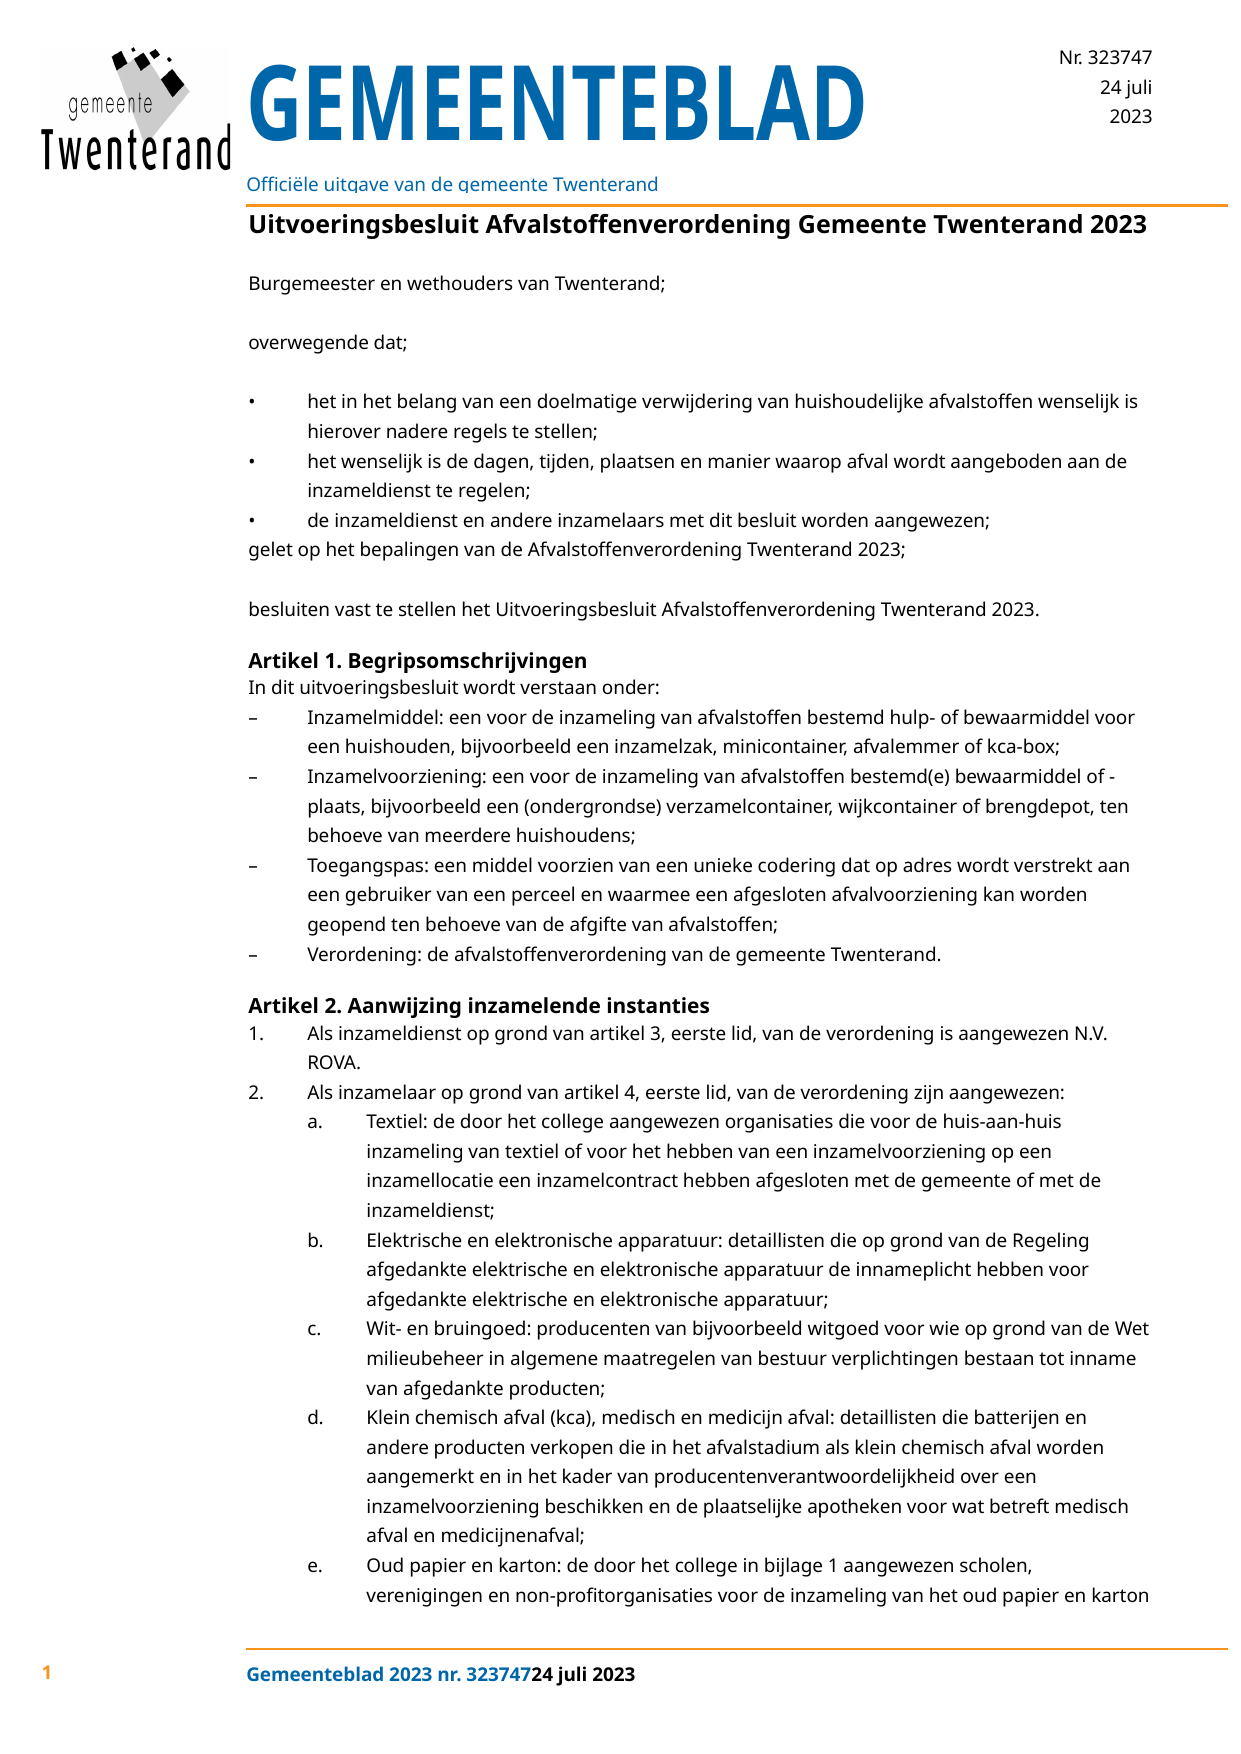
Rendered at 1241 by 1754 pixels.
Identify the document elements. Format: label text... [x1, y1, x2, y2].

list Verordening: de afvalstoffenverordening van de gemeente Twenterand. [248, 941, 1152, 967]
text overwegende dat; [248, 329, 1152, 355]
text Uitvoeringsbesluit Afvalstoffenverordening Gemeente Twenterand 2023 [248, 207, 1152, 241]
list het wenselijk is de dagen, tijden, plaatsen en manier waarop afval wordt aangeboden aan de inzameldienst te regelen; [248, 448, 1152, 503]
list Inzamelmiddel: een voor de inzameling van afvalstoffen bestemd hulp- of bewaarmiddel voor een huishouden, bijvoorbeeld een inzamelzak, minicontainer, afvalemmer of kca-box; [248, 704, 1152, 759]
text besluiten vast te stellen het Uitvoeringsbesluit Afvalstoffenverordening Twenterand 2023. [248, 596, 1152, 621]
list Klein chemisch afval (kca), medisch en medicijn afval: detaillisten die batterijen en andere producten verkopen die in het afvalstadium als klein chemisch afval worden aangemerkt en in het kader van producentenverantwoordelijkheid over een inzamelvoorziening beschikken en de plaatselijke apotheken voor wat betreft medisch afval en medicijnenafval; [307, 1404, 1152, 1548]
list de inzameldienst en andere inzamelaars met dit besluit worden aangewezen; [248, 507, 1152, 533]
list Oud papier en karton: de door het college in bijlage 1 aangewezen scholen, verenigingen en non-profitorganisaties voor de inzameling van het oud papier en karton [307, 1552, 1152, 1607]
text In dit uitvoeringsbesluit wordt verstaan onder: [248, 674, 1152, 700]
text Artikel 2. Aanwijzing inzamelende instanties [248, 991, 1152, 1020]
list Als inzamelaar op grond van artikel 4, eerste lid, van de verordening zijn aangewezen: [248, 1079, 1152, 1104]
list Wit- en bruingoed: producenten van bijvoorbeeld witgoed voor wie op grond van de Wet milieubeheer in algemene maatregelen van bestuur verplichtingen bestaan tot inname van afgedankte producten; [307, 1316, 1152, 1400]
list Elektrische en elektronische apparatuur: detaillisten die op grond van de Regeling afgedankte elektrische en elektronische apparatuur de innameplicht hebben voor afgedankte elektrische en elektronische apparatuur; [307, 1227, 1152, 1312]
text Burgemeester en wethouders van Twenterand; [248, 270, 1152, 296]
list Toegangspas: een middel voorzien van een unieke codering dat op adres wordt verstrekt aan een gebruiker van een perceel en waarmee een afgesloten afvalvoorziening kan worden geopend ten behoeve van de afgifte van afvalstoffen; [248, 852, 1152, 937]
list Als inzameldienst op grond van artikel 3, eerste lid, van de verordening is aangewezen N.V. ROVA. [248, 1020, 1152, 1075]
list Inzamelvoorziening: een voor de inzameling van afvalstoffen bestemd(e) bewaarmiddel of -plaats, bijvoorbeeld een (ondergrondse) verzamelcontainer, wijkcontainer of brengdepot, ten behoeve van meerdere huishoudens; [248, 763, 1152, 848]
list Textiel: de door het college aangewezen organisaties die voor de huis-aan-huis inzameling van textiel of voor het hebben van een inzamelvoorziening op een inzamellocatie een inzamelcontract hebben afgesloten met de gemeente of met de inzameldienst; [307, 1108, 1152, 1223]
list het in het belang van een doelmatige verwijdering van huishoudelijke afvalstoffen wenselijk is hierover nadere regels te stellen; [248, 389, 1152, 444]
picture [41, 47, 231, 172]
text Artikel 1. Begripsomschrijvingen [248, 646, 1152, 674]
text gelet op het bepalingen van de Afvalstoffenverordening Twenterand 2023; [248, 537, 1152, 562]
